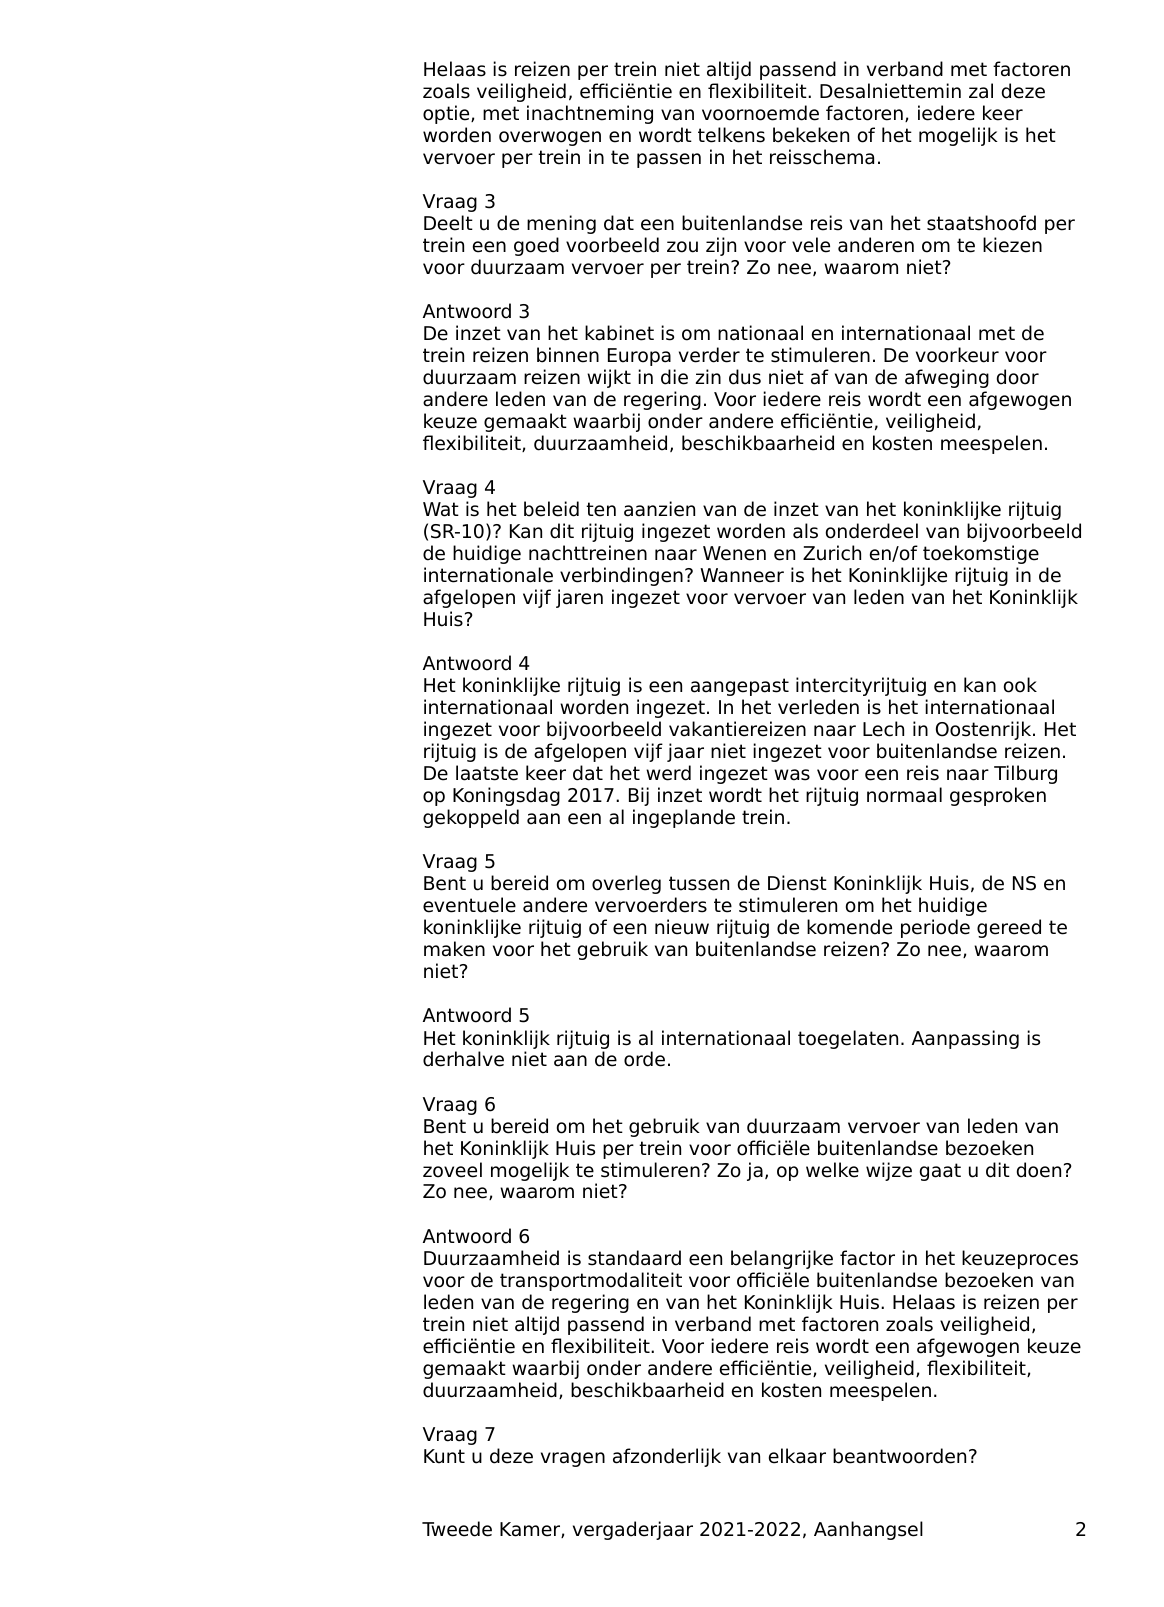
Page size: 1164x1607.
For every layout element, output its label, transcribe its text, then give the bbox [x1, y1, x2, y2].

text Vraag 6 [422, 1093, 1087, 1116]
text Antwoord 6 [422, 1226, 1087, 1248]
text Antwoord 4 [422, 653, 1087, 675]
text Duurzaamheid is standaard een belangrijke factor in het keuzeproces voor de transportmodaliteit voor officiële buitenlandse bezoeken van leden van de regering en van het Koninklijk Huis. Helaas is reizen per trein niet altijd passend in verband met factoren zoals veiligheid, efficiëntie en flexibiliteit. Voor iedere reis wordt een afgewogen keuze gemaakt waarbij onder andere efficiëntie, veiligheid, flexibiliteit, duurzaamheid, beschikbaarheid en kosten meespelen. [422, 1248, 1087, 1401]
text Vraag 7 [422, 1424, 1087, 1446]
text Antwoord 5 [422, 1005, 1087, 1027]
text Deelt u de mening dat een buitenlandse reis van het staatshoofd per trein een goed voorbeeld zou zijn voor vele anderen om te kiezen voor duurzaam vervoer per trein? Zo nee, waarom niet? [422, 213, 1087, 279]
text Kunt u deze vragen afzonderlijk van elkaar beantwoorden? [422, 1446, 1087, 1468]
text Wat is het beleid ten aanzien van de inzet van het koninklijke rijtuig (SR-10)? Kan dit rijtuig ingezet worden als onderdeel van bijvoorbeeld de huidige nachttreinen naar Wenen en Zurich en/of toekomstige internationale verbindingen? Wanneer is het Koninklijke rijtuig in de afgelopen vijf jaren ingezet voor vervoer van leden van het Koninklijk Huis? [422, 499, 1087, 631]
text Antwoord 3 [422, 301, 1087, 323]
text Bent u bereid om overleg tussen de Dienst Koninklijk Huis, de NS en eventuele andere vervoerders te stimuleren om het huidige koninklijke rijtuig of een nieuw rijtuig de komende periode gereed te maken voor het gebruik van buitenlandse reizen? Zo nee, waarom niet? [422, 873, 1087, 983]
text Bent u bereid om het gebruik van duurzaam vervoer van leden van het Koninklijk Huis per trein voor officiële buitenlandse bezoeken zoveel mogelijk te stimuleren? Zo ja, op welke wijze gaat u dit doen? Zo nee, waarom niet? [422, 1116, 1087, 1203]
text Vraag 5 [422, 851, 1087, 873]
text De inzet van het kabinet is om nationaal en internationaal met de trein reizen binnen Europa verder te stimuleren. De voorkeur voor duurzaam reizen wijkt in die zin dus niet af van de afweging door andere leden van de regering. Voor iedere reis wordt een afgewogen keuze gemaakt waarbij onder andere efficiëntie, veiligheid, flexibiliteit, duurzaamheid, beschikbaarheid en kosten meespelen. [422, 323, 1087, 455]
text Vraag 3 [422, 191, 1087, 213]
text Het koninklijk rijtuig is al internationaal toegelaten. Aanpassing is derhalve niet aan de orde. [422, 1027, 1087, 1071]
text Het koninklijke rijtuig is een aangepast intercityrijtuig en kan ook internationaal worden ingezet. In het verleden is het internationaal ingezet voor bijvoorbeeld vakantiereizen naar Lech in Oostenrijk. Het rijtuig is de afgelopen vijf jaar niet ingezet voor buitenlandse reizen. De laatste keer dat het werd ingezet was voor een reis naar Tilburg op Koningsdag 2017. Bij inzet wordt het rijtuig normaal gesproken gekoppeld aan een al ingeplande trein. [422, 675, 1087, 829]
text Vraag 4 [422, 477, 1087, 499]
text Helaas is reizen per trein niet altijd passend in verband met factoren zoals veiligheid, efficiëntie en flexibiliteit. Desalniettemin zal deze optie, met inachtneming van voornoemde factoren, iedere keer worden overwogen en wordt telkens bekeken of het mogelijk is het vervoer per trein in te passen in het reisschema. [422, 59, 1087, 169]
